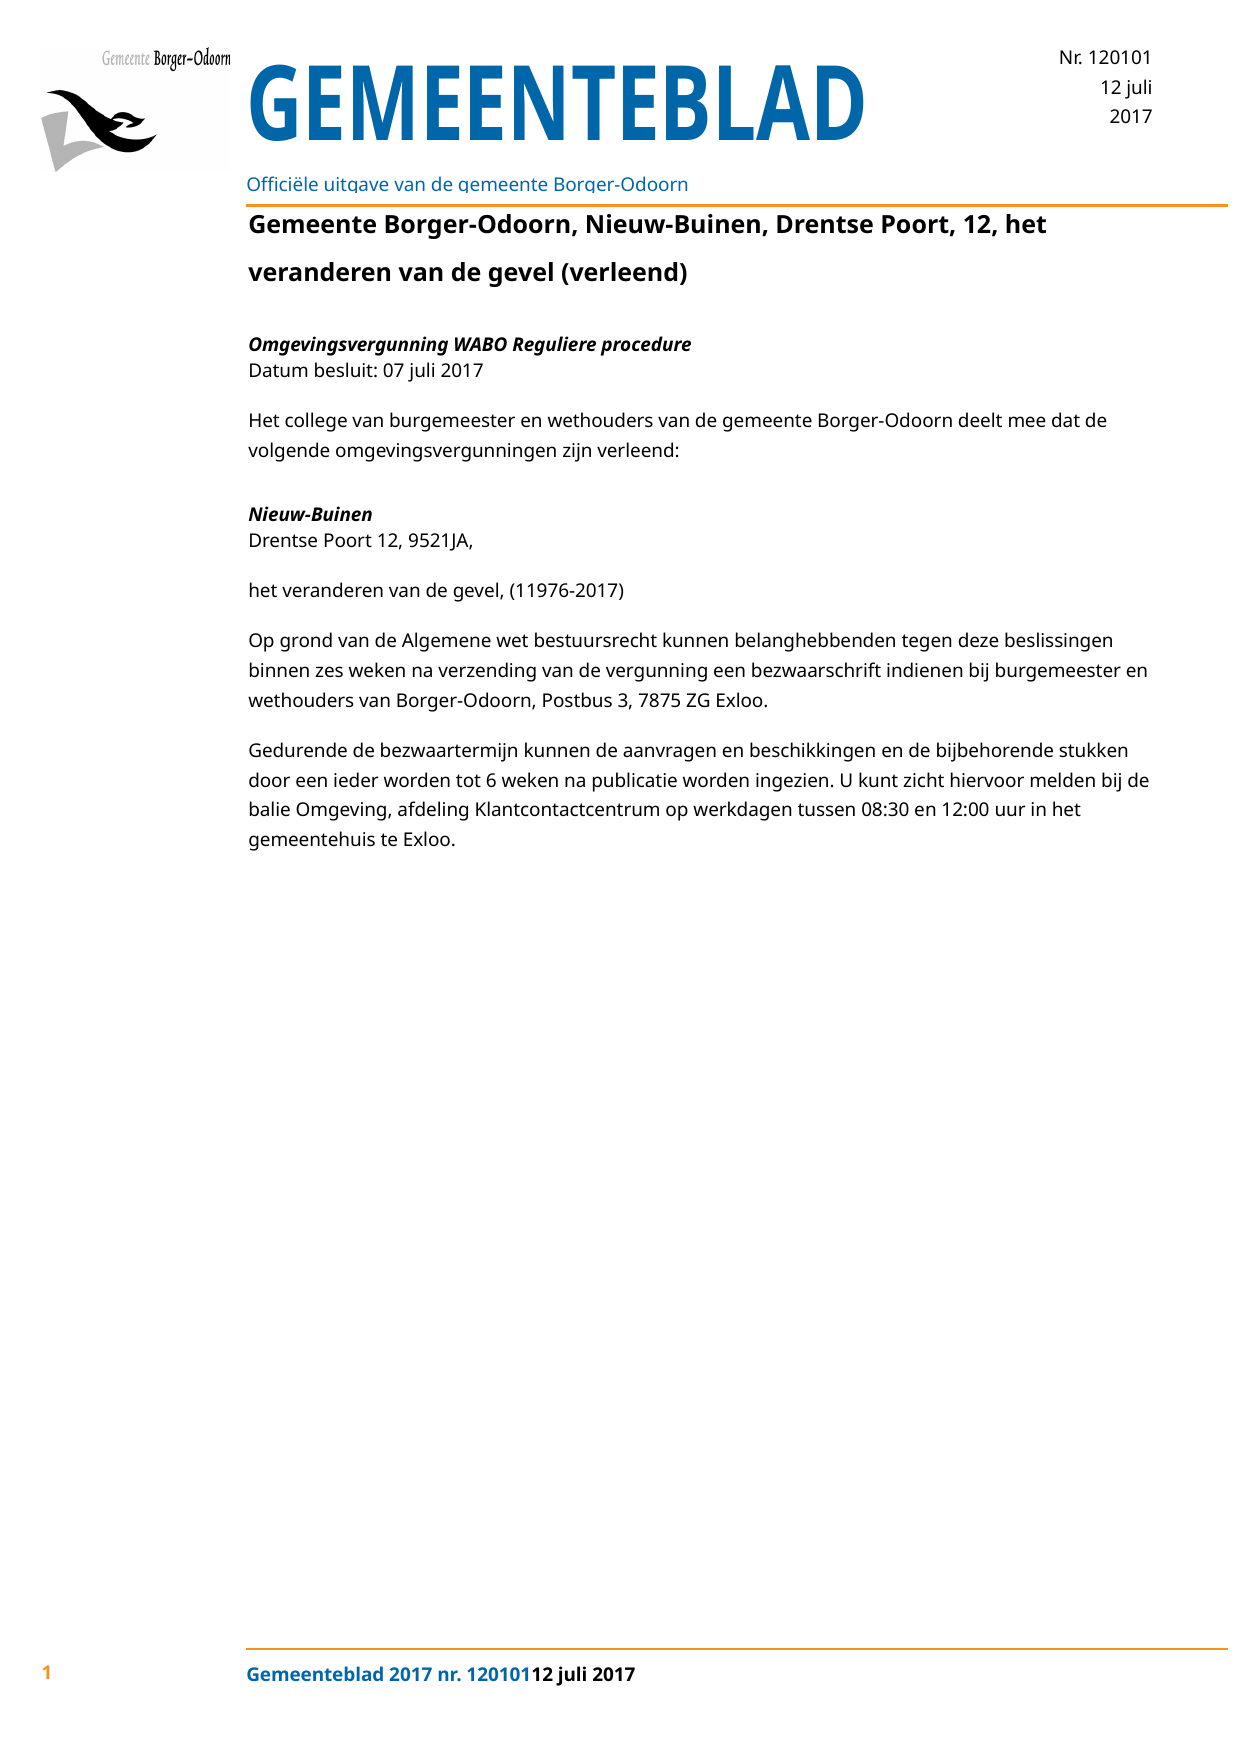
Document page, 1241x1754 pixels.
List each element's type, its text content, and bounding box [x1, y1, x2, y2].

text Gedurende de bezwaartermijn kunnen de aanvragen en beschikkingen en de bijbehorende stukken door een ieder worden tot 6 weken na publicatie worden ingezien. U kunt zicht hiervoor melden bij de balie Omgeving, afdeling Klantcontactcentrum op werkdagen tussen 08:30 en 12:00 uur in het gemeentehuis te Exloo. [248, 737, 1152, 852]
text Het college van burgemeester en wethouders van de gemeente Borger-Odoorn deelt mee dat de volgende omgevingsvergunningen zijn verleend: [248, 408, 1152, 463]
text het veranderen van de gevel, (11976-2017) [248, 577, 1152, 603]
text Omgevingsvergunning WABO Reguliere procedure [248, 331, 1152, 357]
text Gemeente Borger-Odoorn, Nieuw-Buinen, Drentse Poort, 12, het veranderen van de gevel (verleend) [248, 207, 1152, 288]
picture [41, 47, 231, 172]
text Datum besluit: 07 juli 2017 [248, 357, 1152, 383]
text Op grond van de Algemene wet bestuursrecht kunnen belanghebbenden tegen deze beslissingen binnen zes weken na verzending van de vergunning een bezwaarschrift indienen bij burgemeester en wethouders van Borger-Odoorn, Postbus 3, 7875 ZG Exloo. [248, 628, 1152, 713]
text Drentse Poort 12, 9521JA, [248, 527, 1152, 553]
text Nieuw-Buinen [248, 501, 1152, 527]
